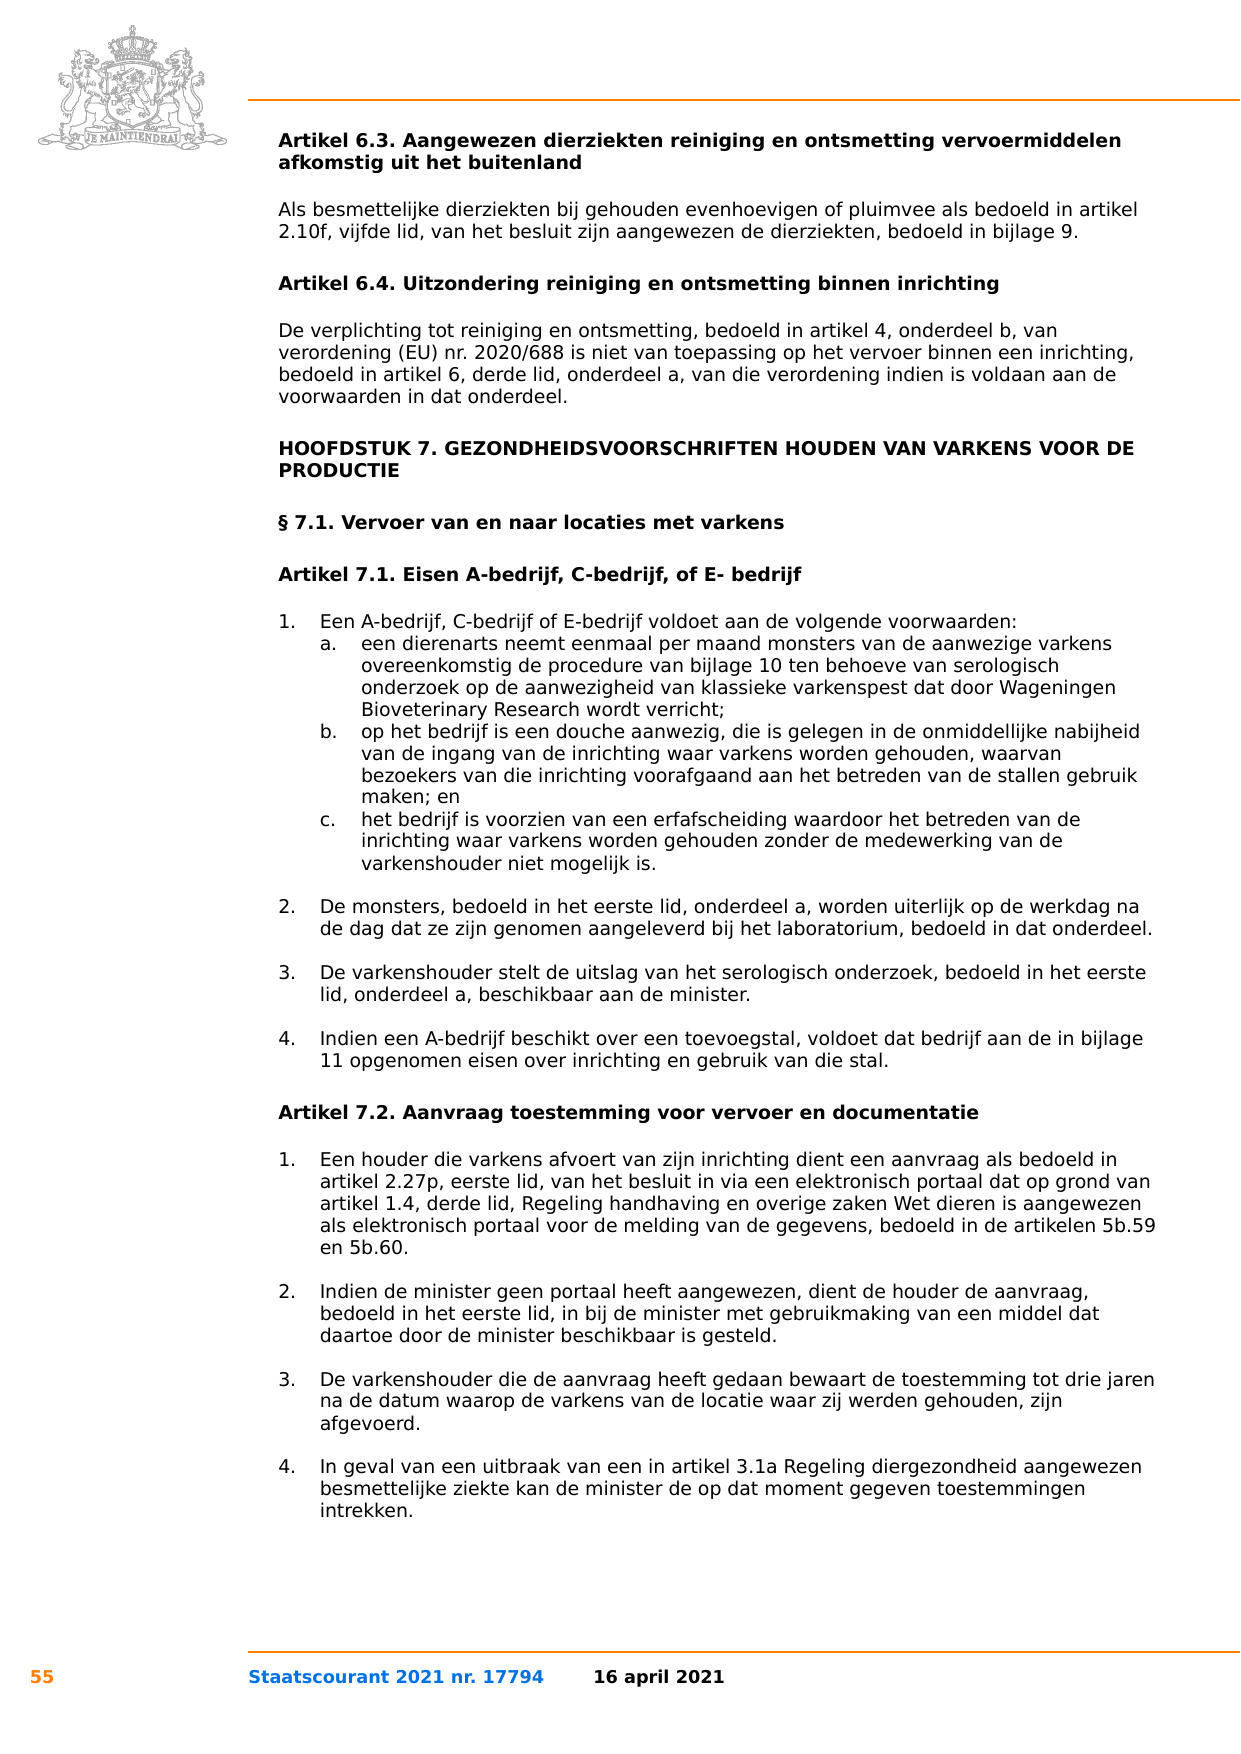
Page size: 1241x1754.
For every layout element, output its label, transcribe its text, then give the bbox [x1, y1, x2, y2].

picture [38, 25, 227, 150]
text 3. De varkenshouder die de aanvraag heeft gedaan bewaart de toestemming tot drie jaren na de datum waarop de varkens van de locatie waar zij werden gehouden, zijn afgevoerd. [278, 1368, 1163, 1434]
text 2. De monsters, bedoeld in het eerste lid, onderdeel a, worden uiterlijk op de werkdag na de dag dat ze zijn genomen aangeleverd bij het laboratorium, bedoeld in dat onderdeel. [278, 896, 1163, 940]
subtitle Artikel 6.4. Uitzondering reiniging en ontsmetting binnen inrichting [278, 273, 1163, 295]
subtitle Artikel 7.1. Eisen A-bedrijf, C-bedrijf, of E- bedrijf [278, 564, 1163, 586]
text De verplichting tot reiniging en ontsmetting, bedoeld in artikel 4, onderdeel b, van verordening (EU) nr. 2020/688 is niet van toepassing op het vervoer binnen een inrichting, bedoeld in artikel 6, derde lid, onderdeel a, van die verordening indien is voldaan aan de voorwaarden in dat onderdeel. [278, 320, 1163, 408]
text 1. Een houder die varkens afvoert van zijn inrichting dient een aanvraag als bedoeld in artikel 2.27p, eerste lid, van het besluit in via een elektronisch portaal dat op grond van artikel 1.4, derde lid, Regeling handhaving en overige zaken Wet dieren is aangewezen als elektronisch portaal voor de melding van de gegevens, bedoeld in de artikelen 5b.59 en 5b.60. [278, 1149, 1163, 1259]
text 4. In geval van een uitbraak van een in artikel 3.1a Regeling diergezondheid aangewezen besmettelijke ziekte kan de minister de op dat moment gegeven toestemmingen intrekken. [278, 1456, 1163, 1522]
text Als besmettelijke dierziekten bij gehouden evenhoevigen of pluimvee als bedoeld in artikel 2.10f, vijfde lid, van het besluit zijn aangewezen de dierziekten, bedoeld in bijlage 9. [278, 199, 1163, 243]
subtitle Artikel 7.2. Aanvraag toestemming voor vervoer en documentatie [278, 1102, 1163, 1124]
text c. het bedrijf is voorzien van een erfafscheiding waardoor het betreden van de inrichting waar varkens worden gehouden zonder de medewerking van de varkenshouder niet mogelijk is. [319, 808, 1163, 874]
text 3. De varkenshouder stelt de uitslag van het serologisch onderzoek, bedoeld in het eerste lid, onderdeel a, beschikbaar aan de minister. [278, 962, 1163, 1006]
text 2. Indien de minister geen portaal heeft aangewezen, dient de houder de aanvraag, bedoeld in het eerste lid, in bij de minister met gebruikmaking van een middel dat daartoe door de minister beschikbaar is gesteld. [278, 1281, 1163, 1347]
subtitle Artikel 6.3. Aangewezen dierziekten reiniging en ontsmetting vervoermiddelen afkomstig uit het buitenland [278, 130, 1163, 174]
text 1. Een A-bedrijf, C-bedrijf of E-bedrijf voldoet aan de volgende voorwaarden: [278, 611, 1163, 633]
subtitle § 7.1. Vervoer van en naar locaties met varkens [278, 512, 1163, 534]
subtitle HOOFDSTUK 7. GEZONDHEIDSVOORSCHRIFTEN HOUDEN VAN VARKENS VOOR DE PRODUCTIE [278, 438, 1163, 482]
text a. een dierenarts neemt eenmaal per maand monsters van de aanwezige varkens overeenkomstig de procedure van bijlage 10 ten behoeve van serologisch onderzoek op de aanwezigheid van klassieke varkenspest dat door Wageningen Bioveterinary Research wordt verricht; [319, 633, 1163, 721]
text b. op het bedrijf is een douche aanwezig, die is gelegen in de onmiddellijke nabijheid van de ingang van de inrichting waar varkens worden gehouden, waarvan bezoekers van die inrichting voorafgaand aan het betreden van de stallen gebruik maken; en [319, 721, 1163, 808]
text 4. Indien een A-bedrijf beschikt over een toevoegstal, voldoet dat bedrijf aan de in bijlage 11 opgenomen eisen over inrichting en gebruik van die stal. [278, 1028, 1163, 1072]
